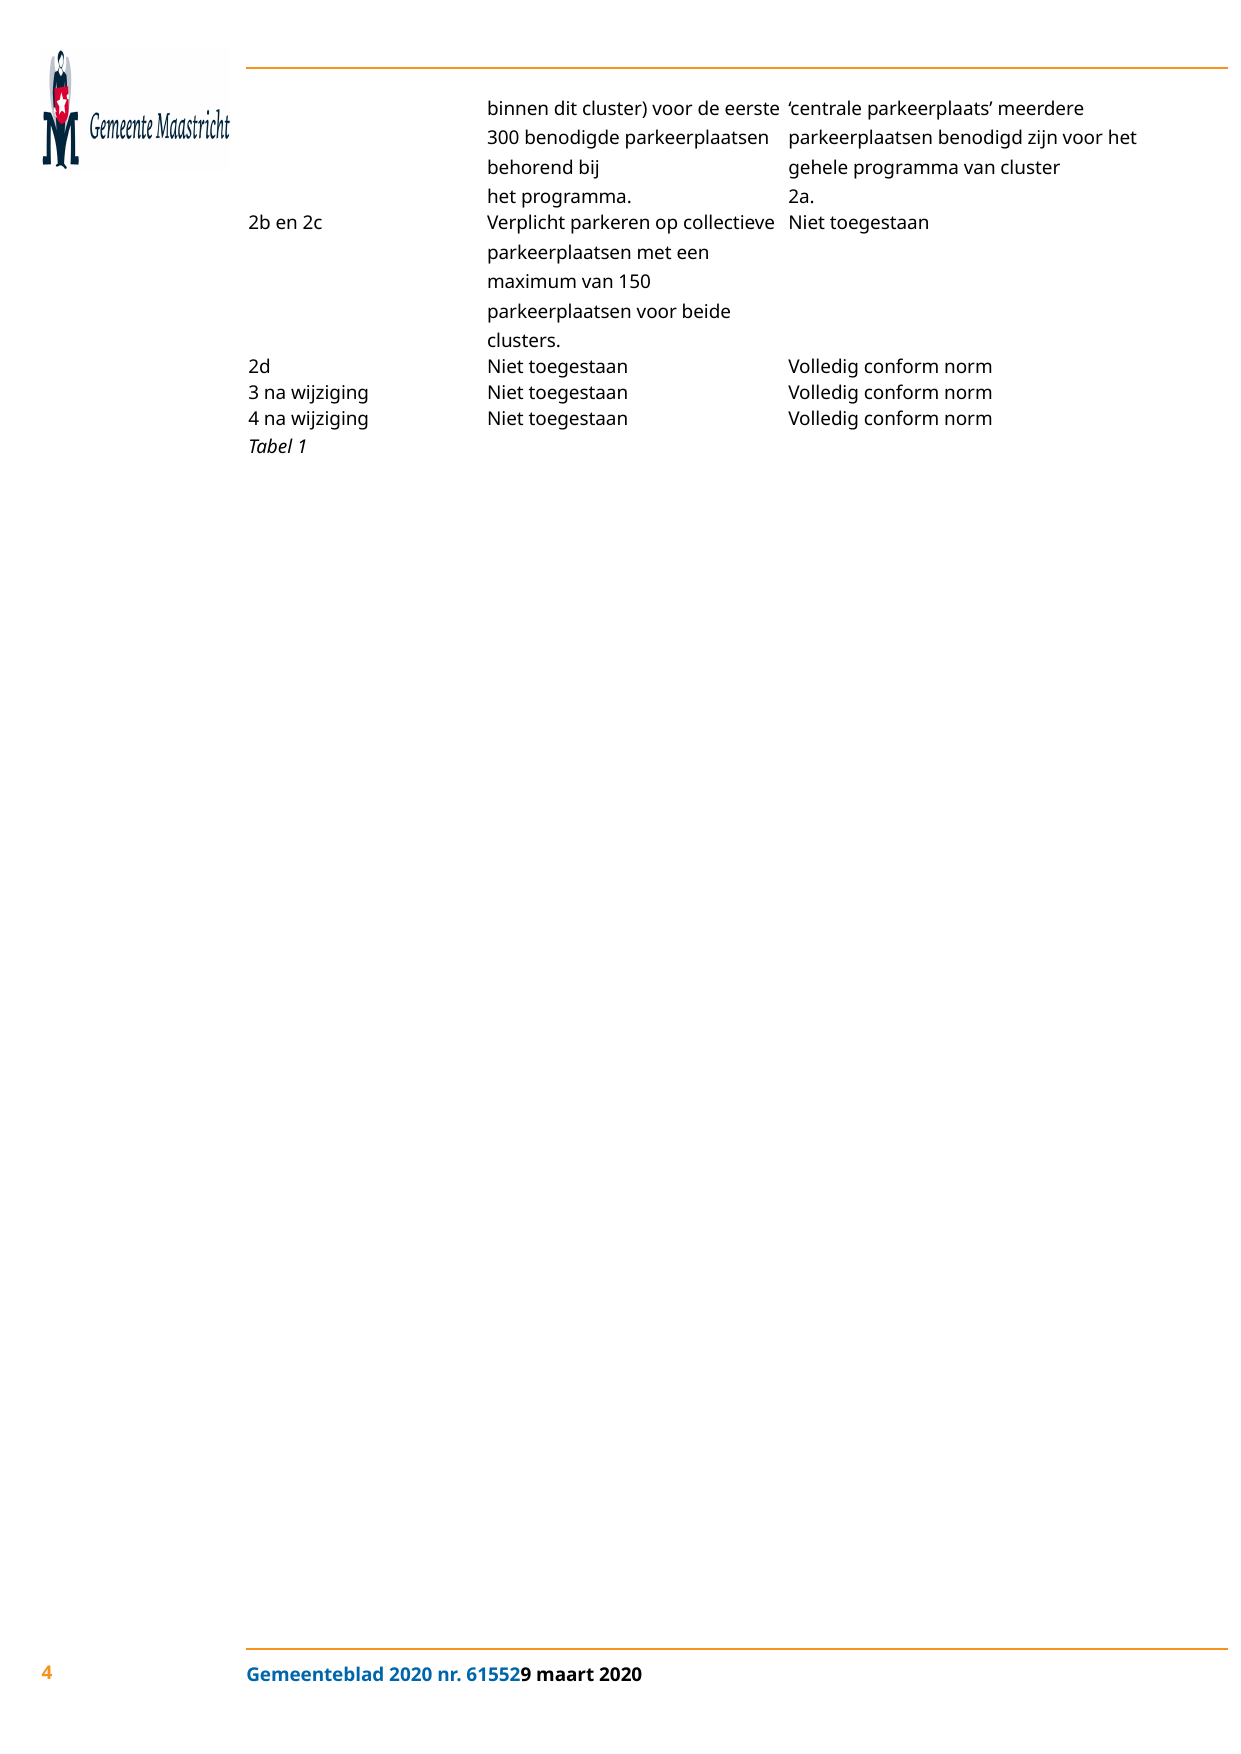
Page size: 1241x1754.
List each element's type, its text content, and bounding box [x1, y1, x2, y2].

text Tabel 1 [248, 434, 1152, 459]
table_cell 2b en 2c [248, 209, 487, 353]
table_cell Niet toegestaan [487, 405, 788, 431]
table_cell Niet toegestaan [487, 379, 788, 405]
table_cell ‘centrale parkeerplaats’ meerdere parkeerplaatsen benodigd zijn voor het gehele programma van cluster 2a. [788, 95, 1152, 209]
table_cell [248, 95, 487, 209]
table_cell Niet toegestaan [487, 353, 788, 379]
table_cell Niet toegestaan [788, 209, 1152, 353]
table_cell 2d [248, 353, 487, 379]
table_cell 3 na wijziging [248, 379, 487, 405]
table_cell Volledig conform norm [788, 405, 1152, 431]
table_cell 4 na wijziging [248, 405, 487, 431]
picture [41, 47, 231, 172]
table_cell Verplicht parkeren op collectieve parkeerplaatsen met een maximum van 150 parkeerplaatsen voor beide clusters. [487, 209, 788, 353]
table_cell Volledig conform norm [788, 379, 1152, 405]
table_cell Volledig conform norm [788, 353, 1152, 379]
table_cell binnen dit cluster) voor de eerste 300 benodigde parkeerplaatsen behorend bij het programma. [487, 95, 788, 209]
